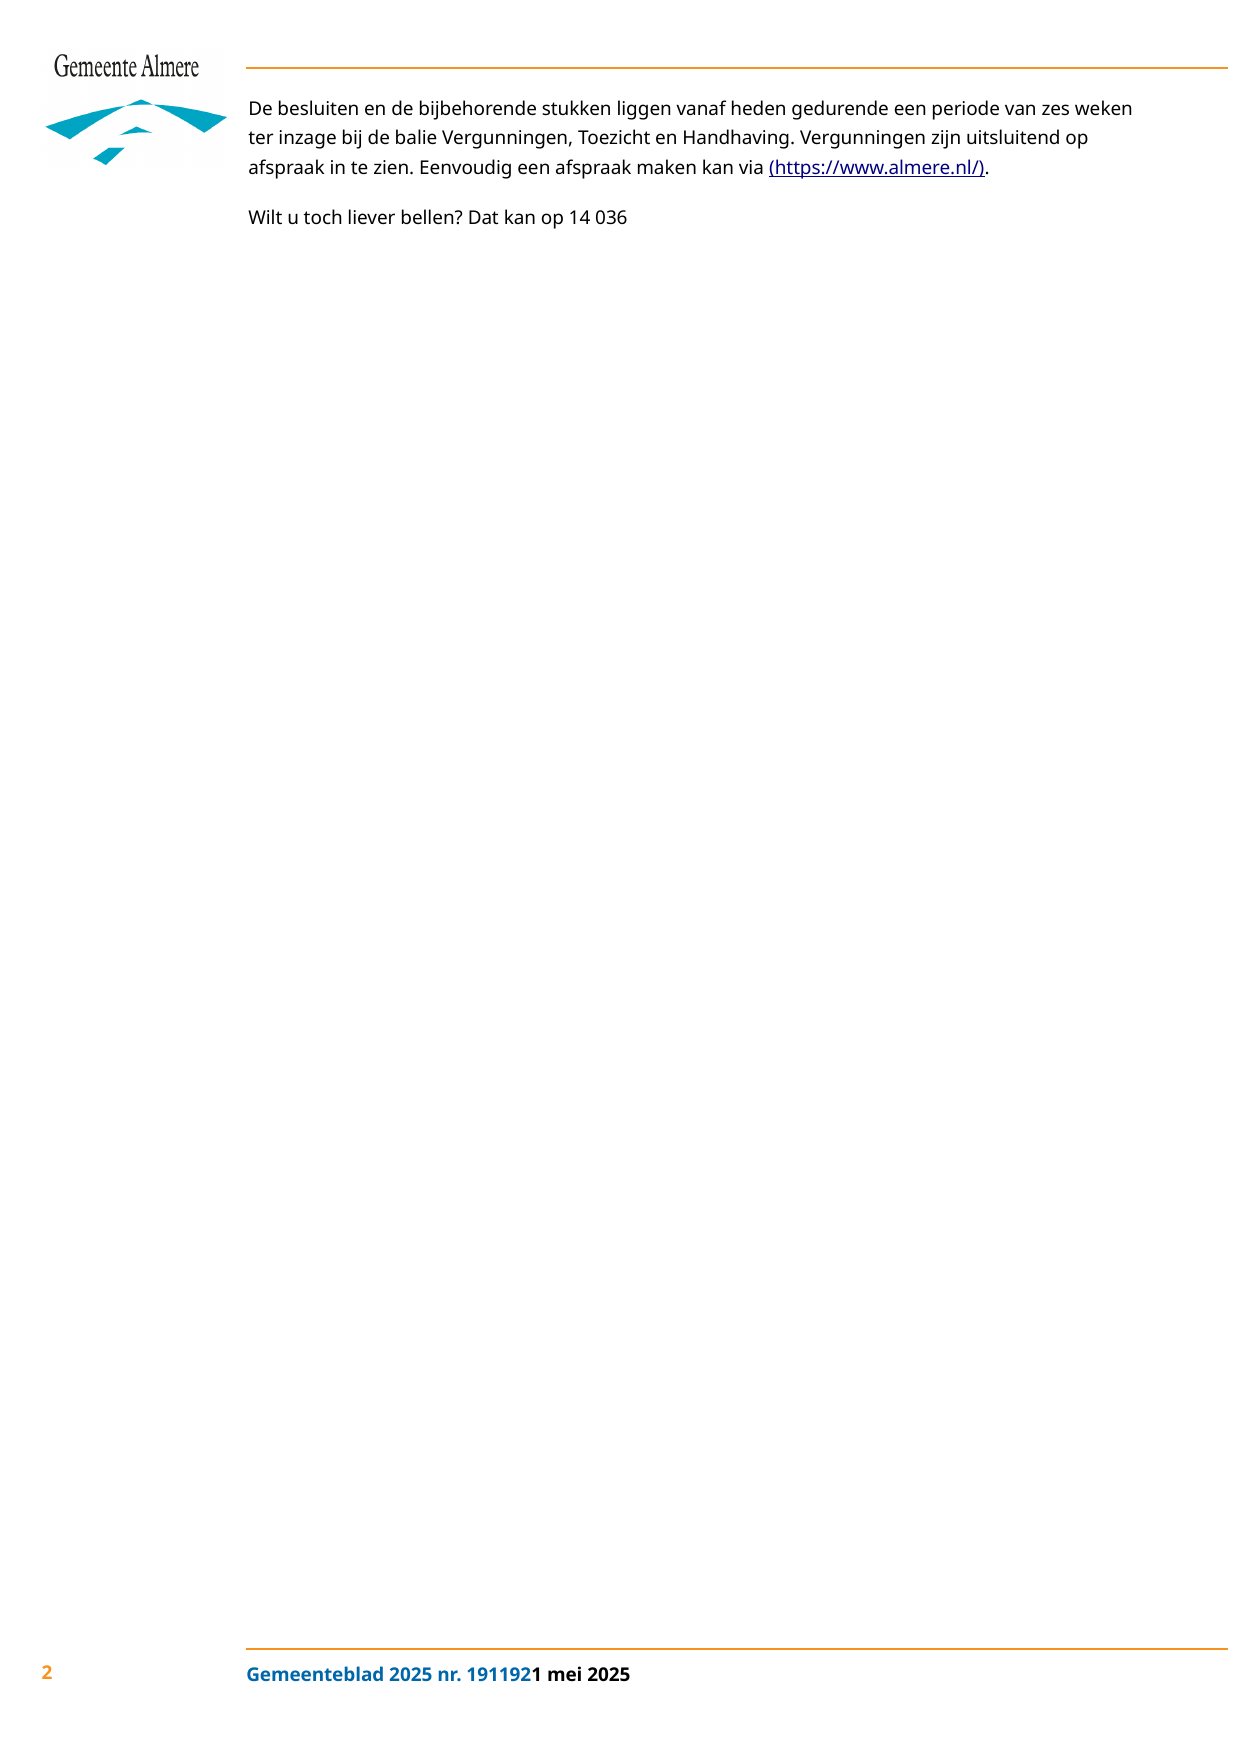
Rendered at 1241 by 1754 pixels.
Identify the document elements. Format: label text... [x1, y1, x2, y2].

picture [41, 47, 231, 172]
text De besluiten en de bijbehorende stukken liggen vanaf heden gedurende een periode van zes weken ter inzage bij de balie Vergunningen, Toezicht en Handhaving. Vergunningen zijn uitsluitend op afspraak in te zien. Eenvoudig een afspraak maken kan via (https://www.almere.nl/). [248, 95, 1152, 180]
text Wilt u toch liever bellen? Dat kan op 14 036 [248, 204, 1152, 230]
